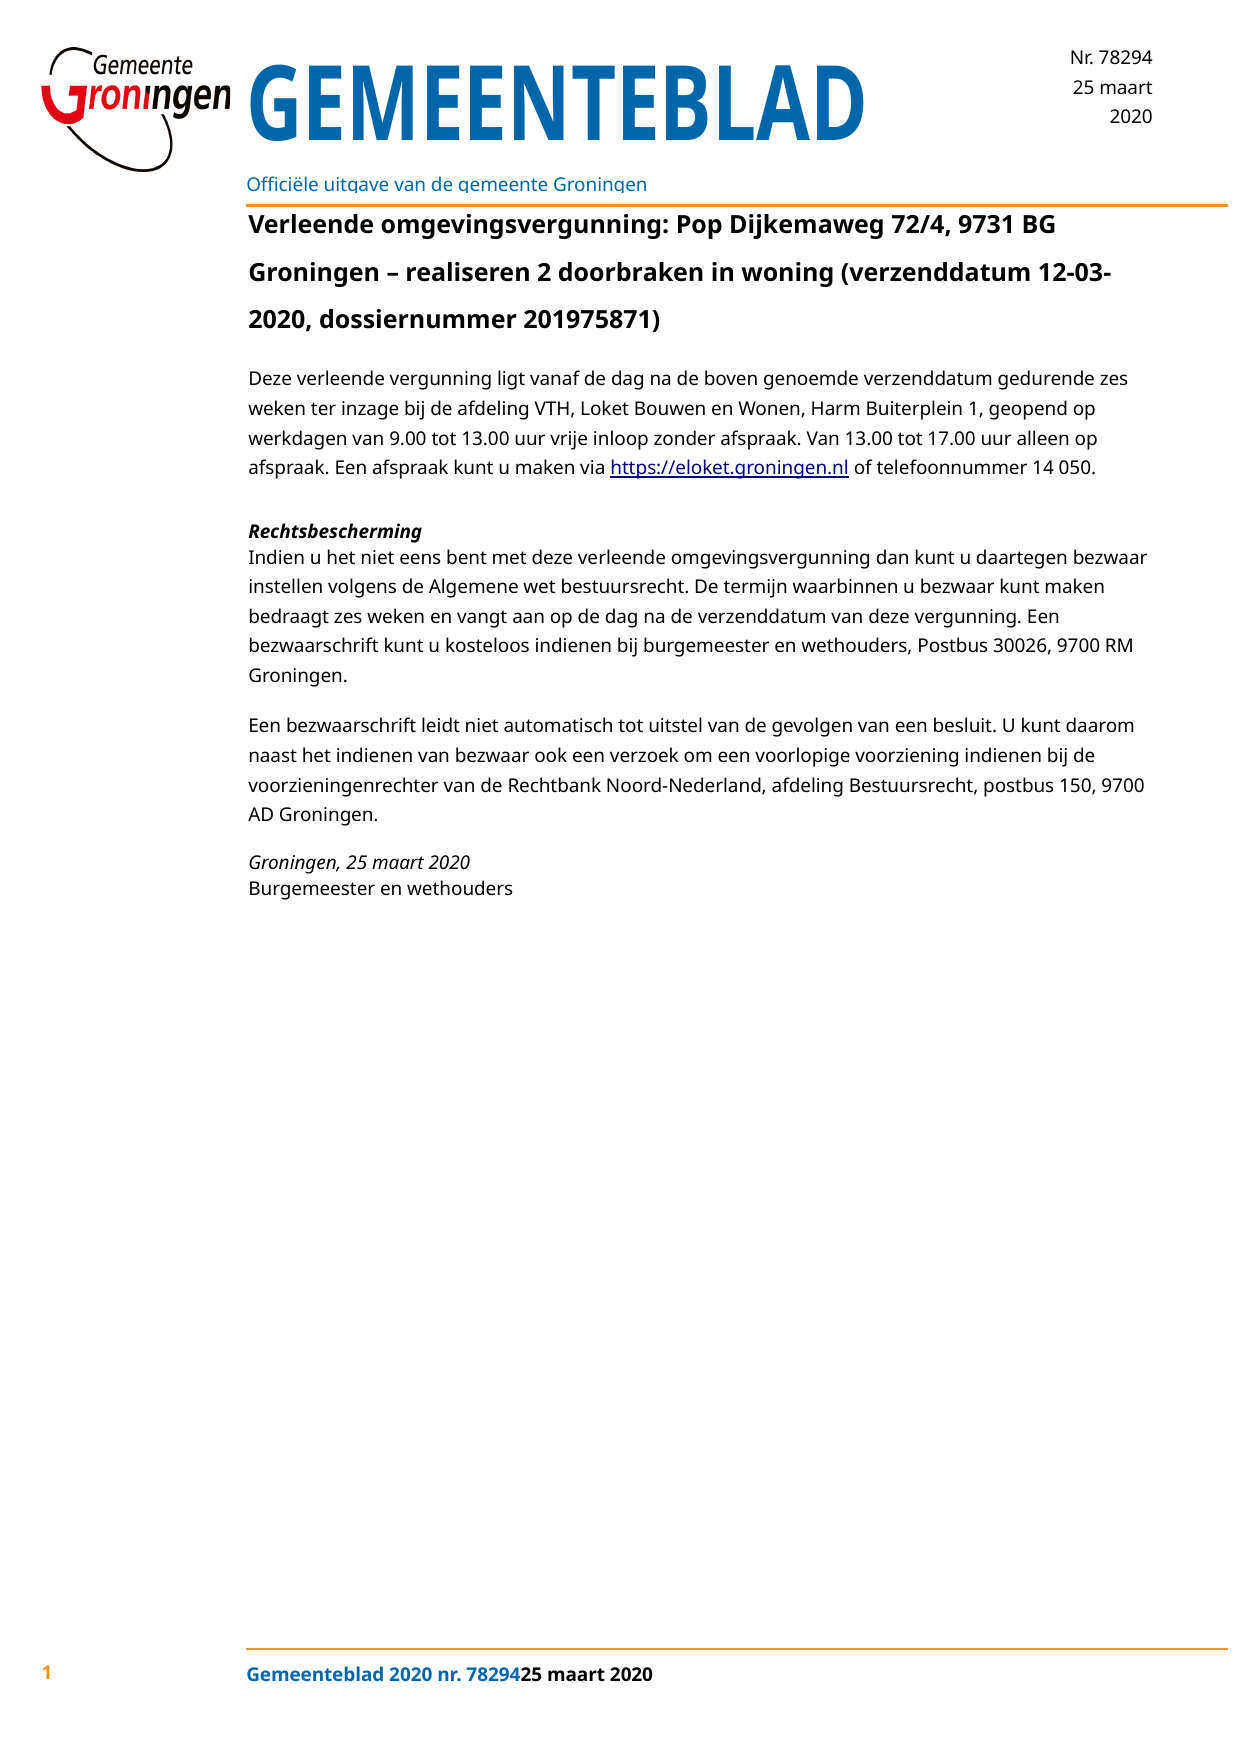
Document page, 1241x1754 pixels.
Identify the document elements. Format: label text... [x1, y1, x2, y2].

text Verleende omgevingsvergunning: Pop Dijkemaweg 72/4, 9731 BG Groningen – realiseren 2 doorbraken in woning (verzenddatum 12-03-2020, dossiernummer 201975871) [248, 207, 1152, 336]
picture [41, 47, 231, 172]
text Burgemeester en wethouders [248, 875, 1152, 901]
text Deze verleende vergunning ligt vanaf de dag na de boven genoemde verzenddatum gedurende zes weken ter inzage bij de afdeling VTH, Loket Bouwen en Wonen, Harm Buiterplein 1, geopend op werkdagen van 9.00 tot 13.00 uur vrije inloop zonder afspraak. Van 13.00 tot 17.00 uur alleen op afspraak. Een afspraak kunt u maken via https://eloket.groningen.nl of telefoonnummer 14 050. [248, 366, 1152, 480]
text Groningen, 25 maart 2020 [248, 849, 1152, 875]
text Een bezwaarschrift leidt niet automatisch tot uitstel van de gevolgen van een besluit. U kunt daarom naast het indienen van bezwaar ook een verzoek om een voorlopige voorziening indienen bij de voorzieningenrechter van de Rechtbank Noord-Nederland, afdeling Bestuursrecht, postbus 150, 9700 AD Groningen. [248, 713, 1152, 827]
text Indien u het niet eens bent met deze verleende omgevingsvergunning dan kunt u daartegen bezwaar instellen volgens de Algemene wet bestuursrecht. De termijn waarbinnen u bezwaar kunt maken bedraagt zes weken en vangt aan op de dag na de verzenddatum van deze vergunning. Een bezwaarschrift kunt u kosteloos indienen bij burgemeester en wethouders, Postbus 30026, 9700 RM Groningen. [248, 544, 1152, 688]
text Rechtsbescherming [248, 518, 1152, 544]
